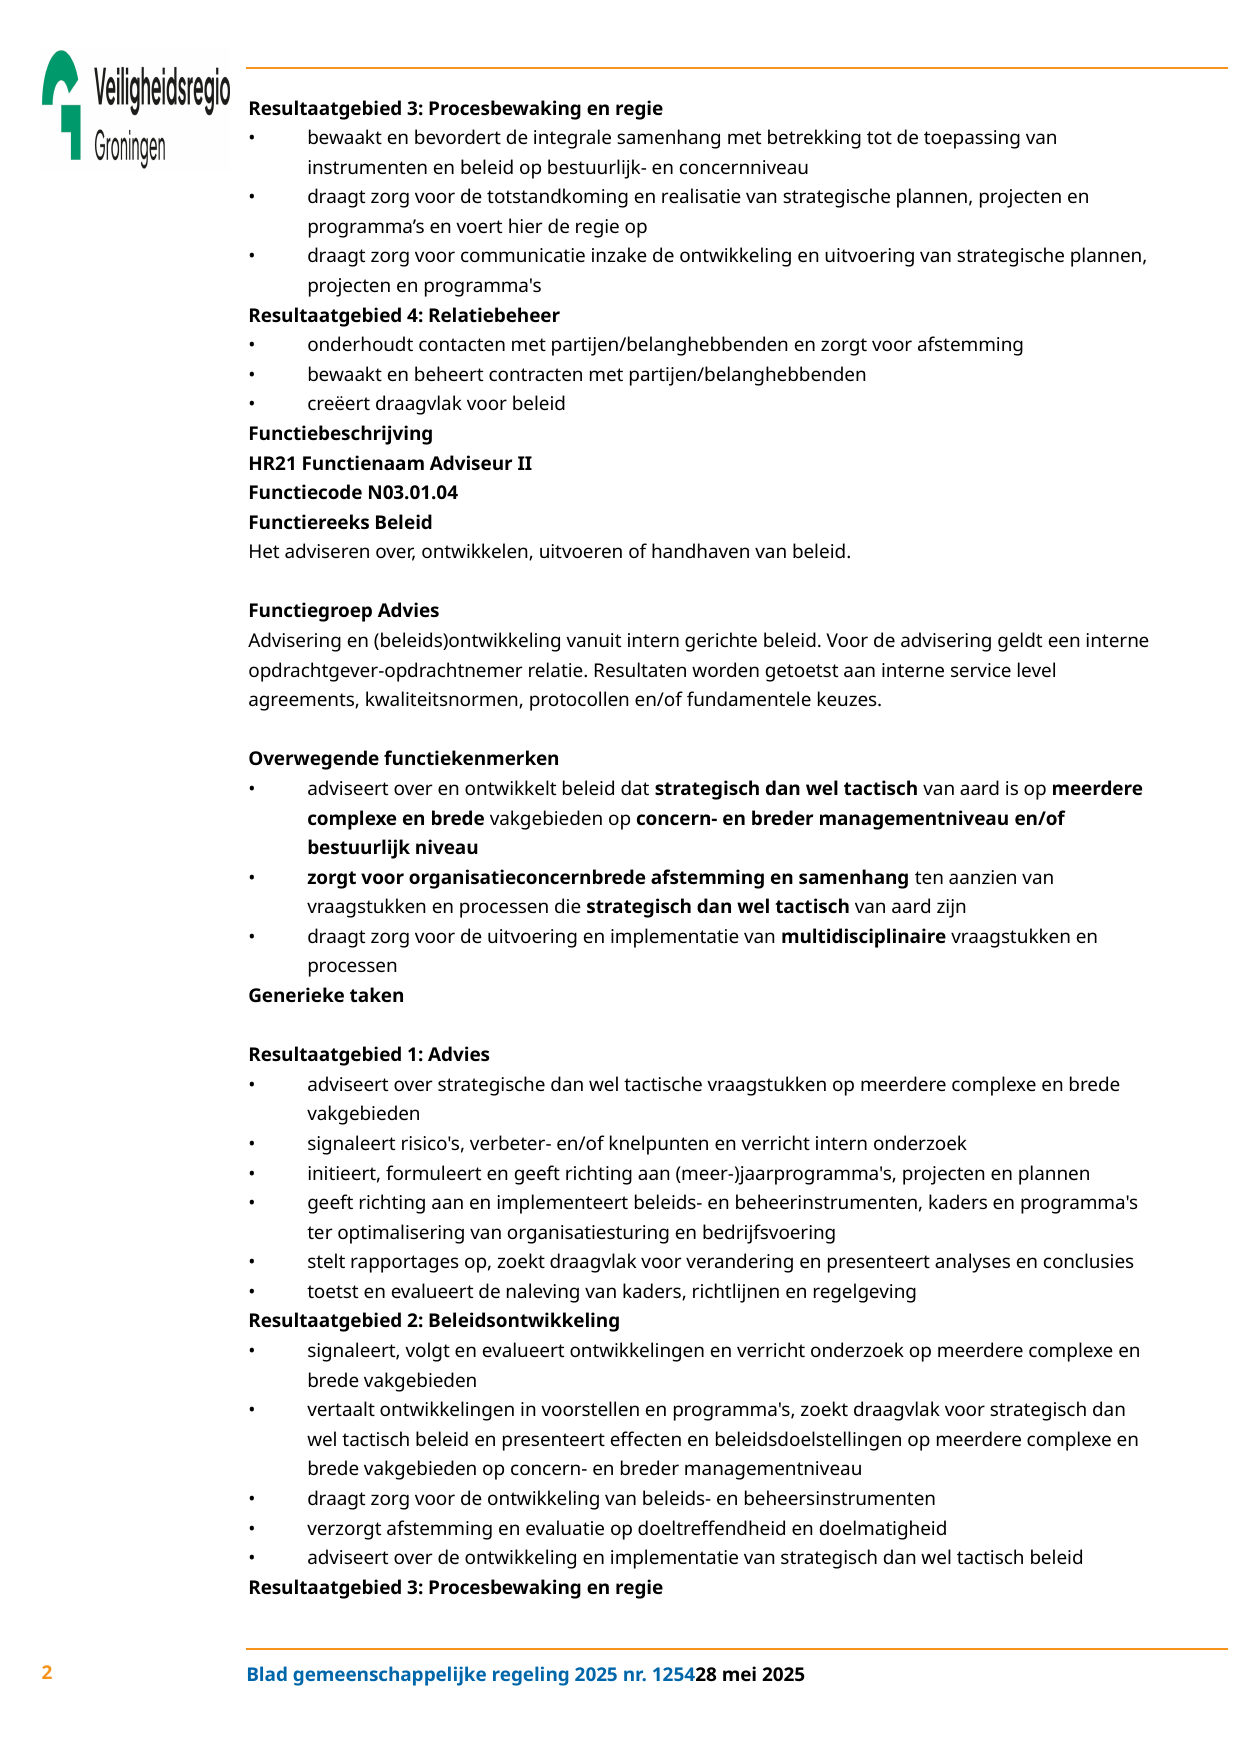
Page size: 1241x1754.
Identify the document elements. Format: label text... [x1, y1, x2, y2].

list adviseert over de ontwikkeling en implementatie van strategisch dan wel tactisch beleid [248, 1544, 1152, 1570]
list draagt zorg voor de ontwikkeling van beleids- en beheersinstrumenten [248, 1485, 1152, 1511]
list geeft richting aan en implementeert beleids- en beheerinstrumenten, kaders en programma's ter optimalisering van organisatiesturing en bedrijfsvoering [248, 1189, 1152, 1245]
text Het adviseren over, ontwikkelen, uitvoeren of handhaven van beleid. [248, 538, 1152, 564]
text Functiereeks Beleid [248, 509, 1152, 535]
text Generieke taken [248, 982, 1152, 1008]
text Overwegende functiekenmerken [248, 746, 1152, 771]
list signaleert risico's, verbeter- en/of knelpunten en verricht intern onderzoek [248, 1130, 1152, 1156]
text Functiegroep Advies [248, 598, 1152, 623]
list onderhoudt contacten met partijen/belanghebbenden en zorgt voor afstemming [248, 331, 1152, 357]
list creëert draagvlak voor beleid [248, 391, 1152, 416]
text Resultaatgebied 4: Relatiebeheer [248, 302, 1152, 328]
list initieert, formuleert en geeft richting aan (meer-)jaarprogramma's, projecten en plannen [248, 1160, 1152, 1186]
list adviseert over strategische dan wel tactische vraagstukken op meerdere complexe en brede vakgebieden [248, 1071, 1152, 1126]
list vertaalt ontwikkelingen in voorstellen en programma's, zoekt draagvlak voor strategisch dan wel tactisch beleid en presenteert effecten en beleidsdoelstellingen op meerdere complexe en brede vakgebieden op concern- en breder managementniveau [248, 1396, 1152, 1481]
list signaleert, volgt en evalueert ontwikkelingen en verricht onderzoek op meerdere complexe en brede vakgebieden [248, 1337, 1152, 1393]
list draagt zorg voor communicatie inzake de ontwikkeling en uitvoering van strategische plannen, projecten en programma's [248, 243, 1152, 298]
list adviseert over en ontwikkelt beleid dat strategisch dan wel tactisch van aard is op meerdere complexe en brede vakgebieden op concern- en breder managementniveau en/of bestuurlijk niveau [248, 775, 1152, 860]
list verzorgt afstemming en evaluatie op doeltreffendheid en doelmatigheid [248, 1515, 1152, 1541]
list toetst en evalueert de naleving van kaders, richtlijnen en regelgeving [248, 1278, 1152, 1304]
list bewaakt en bevordert de integrale samenhang met betrekking tot de toepassing van instrumenten en beleid op bestuurlijk- en concernniveau [248, 124, 1152, 180]
list bewaakt en beheert contracten met partijen/belanghebbenden [248, 361, 1152, 387]
text Resultaatgebied 3: Procesbewaking en regie [248, 1574, 1152, 1600]
text Functiebeschrijving [248, 420, 1152, 446]
text Resultaatgebied 3: Procesbewaking en regie [248, 95, 1152, 121]
list zorgt voor organisatieconcernbrede afstemming en samenhang ten aanzien van vraagstukken en processen die strategisch dan wel tactisch van aard zijn [248, 864, 1152, 919]
text Functiecode N03.01.04 [248, 479, 1152, 505]
picture [41, 47, 231, 172]
list draagt zorg voor de totstandkoming en realisatie van strategische plannen, projecten en programma’s en voert hier de regie op [248, 183, 1152, 239]
text Resultaatgebied 2: Beleidsontwikkeling [248, 1308, 1152, 1333]
text Resultaatgebied 1: Advies [248, 1041, 1152, 1067]
list stelt rapportages op, zoekt draagvlak voor verandering en presenteert analyses en conclusies [248, 1248, 1152, 1274]
list draagt zorg voor de uitvoering en implementatie van multidisciplinaire vraagstukken en processen [248, 923, 1152, 978]
text Advisering en (beleids)ontwikkeling vanuit intern gerichte beleid. Voor de advisering geldt een interne opdrachtgever-opdrachtnemer relatie. Resultaten worden getoetst aan interne service level agreements, kwaliteitsnormen, protocollen en/of fundamentele keuzes. [248, 627, 1152, 712]
text HR21 Functienaam Adviseur II [248, 450, 1152, 476]
